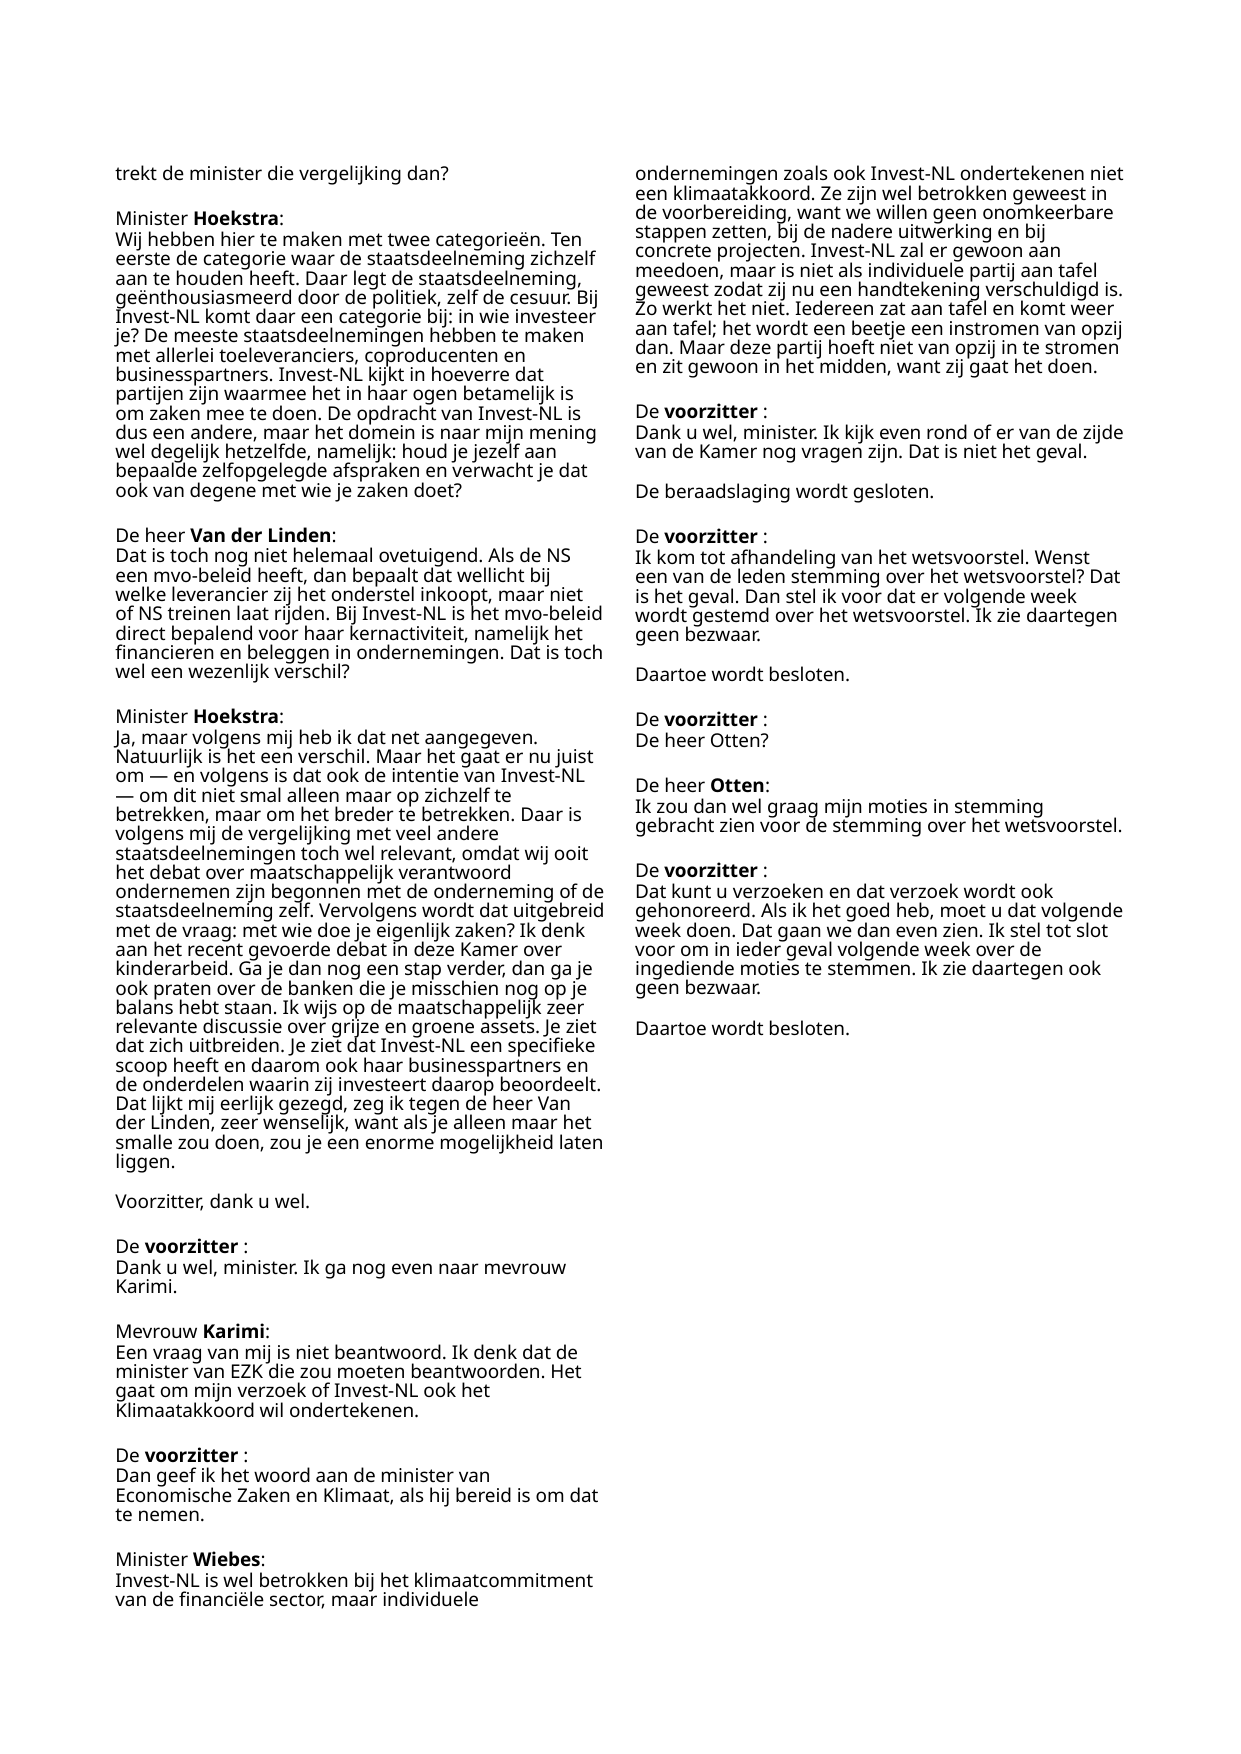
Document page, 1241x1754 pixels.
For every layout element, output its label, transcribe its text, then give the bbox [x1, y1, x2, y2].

text Dank u wel, minister. Ik kijk even rond of er van de zijde van de Kamer nog vragen zijn. Dat is niet het geval. [635, 424, 1125, 462]
text Dat is toch nog niet helemaal ovetuigend. Als de NS een mvo-beleid heeft, dan bepaalt dat wellicht bij welke leverancier zij het onderstel inkoopt, maar niet of NS treinen laat rijden. Bij Invest-NL is het mvo-beleid direct bepalend voor haar kernactiviteit, namelijk het financieren en beleggen in ondernemingen. Dat is toch wel een wezenlijk verschil? [115, 547, 605, 682]
text Een vraag van mij is niet beantwoord. Ik denk dat de minister van EZK die zou moeten beantwoorden. Het gaat om mijn verzoek of Invest-NL ook het Klimaatakkoord wil ondertekenen. [115, 1344, 605, 1421]
text De heer Otten? [635, 732, 1125, 751]
text Dank u wel, minister. Ik ga nog even naar mevrouw Karimi. [115, 1259, 605, 1297]
text Daartoe wordt besloten. [635, 1019, 1125, 1039]
text trekt de minister die vergelijking dan? [115, 165, 605, 184]
text Ik kom tot afhandeling van het wetsvoorstel. Wenst een van de leden stemming over het wetsvoorstel? Dat is het geval. Dan stel ik voor dat er volgende week wordt gestemd over het wetsvoorstel. Ik zie daartegen geen bezwaar. [635, 549, 1125, 645]
text Minister Hoekstra: [115, 205, 605, 231]
text De voorzitter : [635, 857, 1125, 883]
text De voorzitter : [115, 1233, 605, 1259]
text De voorzitter : [635, 706, 1125, 732]
text Minister Wiebes: [115, 1546, 605, 1572]
text ondernemingen zoals ook Invest-NL ondertekenen niet een klimaatakkoord. Ze zijn wel betrokken geweest in de voorbereiding, want we willen geen onomkeerbare stappen zetten, bij de nadere uitwerking en bij concrete projecten. Invest-NL zal er gewoon aan meedoen, maar is niet als individuele partij aan tafel geweest zodat zij nu een handtekening verschuldigd is. Zo werkt het niet. Iedereen zat aan tafel en komt weer aan tafel; het wordt een beetje een instromen van opzij dan. Maar deze partij hoeft niet van opzij in te stromen en zit gewoon in het midden, want zij gaat het doen. [635, 165, 1125, 377]
text De voorzitter : [635, 398, 1125, 424]
text Minister Hoekstra: [115, 703, 605, 729]
text Wij hebben hier te maken met twee categorieën. Ten eerste de categorie waar de staatsdeelneming zichzelf aan te houden heeft. Daar legt de staatsdeelneming, geënthousiasmeerd door de politiek, zelf de cesuur. Bij Invest-NL komt daar een categorie bij: in wie investeer je? De meeste staatsdeelnemingen hebben te maken met allerlei toeleveranciers, coproducenten en businesspartners. Invest-NL kijkt in hoeverre dat partijen zijn waarmee het in haar ogen betamelijk is om zaken mee te doen. De opdracht van Invest-NL is dus een andere, maar het domein is naar mijn mening wel degelijk hetzelfde, namelijk: houd je jezelf aan bepaalde zelfopgelegde afspraken en verwacht je dat ook van degene met wie je zaken doet? [115, 231, 605, 501]
text Ja, maar volgens mij heb ik dat net aangegeven. Natuurlijk is het een verschil. Maar het gaat er nu juist om — en volgens is dat ook de intentie van Invest-NL — om dit niet smal alleen maar op zichzelf te betrekken, maar om het breder te betrekken. Daar is volgens mij de vergelijking met veel andere staatsdeelnemingen toch wel relevant, omdat wij ooit het debat over maatschappelijk verantwoord ondernemen zijn begonnen met de onderneming of de staatsdeelneming zelf. Vervolgens wordt dat uitgebreid met de vraag: met wie doe je eigenlijk zaken? Ik denk aan het recent gevoerde debat in deze Kamer over kinderarbeid. Ga je dan nog een stap verder, dan ga je ook praten over de banken die je misschien nog op je balans hebt staan. Ik wijs op de maatschappelijk zeer relevante discussie over grijze en groene assets. Je ziet dat zich uitbreiden. Je ziet dat Invest-NL een specifieke scoop heeft en daarom ook haar businesspartners en de onderdelen waarin zij investeert daarop beoordeelt. Dat lijkt mij eerlijk gezegd, zeg ik tegen de heer Van der Linden, zeer wenselijk, want als je alleen maar het smalle zou doen, zou je een enorme mogelijkheid laten liggen. [115, 729, 605, 1172]
text Ik zou dan wel graag mijn moties in stemming gebracht zien voor de stemming over het wetsvoorstel. [635, 798, 1125, 836]
text Voorzitter, dank u wel. [115, 1193, 605, 1212]
text De voorzitter : [115, 1442, 605, 1467]
text Dan geef ik het woord aan de minister van Economische Zaken en Klimaat, als hij bereid is om dat te nemen. [115, 1467, 605, 1525]
text De voorzitter : [635, 523, 1125, 549]
text De beraadslaging wordt gesloten. [635, 483, 1125, 502]
text De heer Van der Linden: [115, 522, 605, 547]
text Daartoe wordt besloten. [635, 666, 1125, 686]
text Dat kunt u verzoeken en dat verzoek wordt ook gehonoreerd. Als ik het goed heb, moet u dat volgende week doen. Dat gaan we dan even zien. Ik stel tot slot voor om in ieder geval volgende week over de ingediende moties te stemmen. Ik zie daartegen ook geen bezwaar. [635, 883, 1125, 999]
text De heer Otten: [635, 772, 1125, 798]
text Invest-NL is wel betrokken bij het klimaatcommitment van de financiële sector, maar individuele [115, 1572, 605, 1610]
text Mevrouw Karimi: [115, 1318, 605, 1344]
